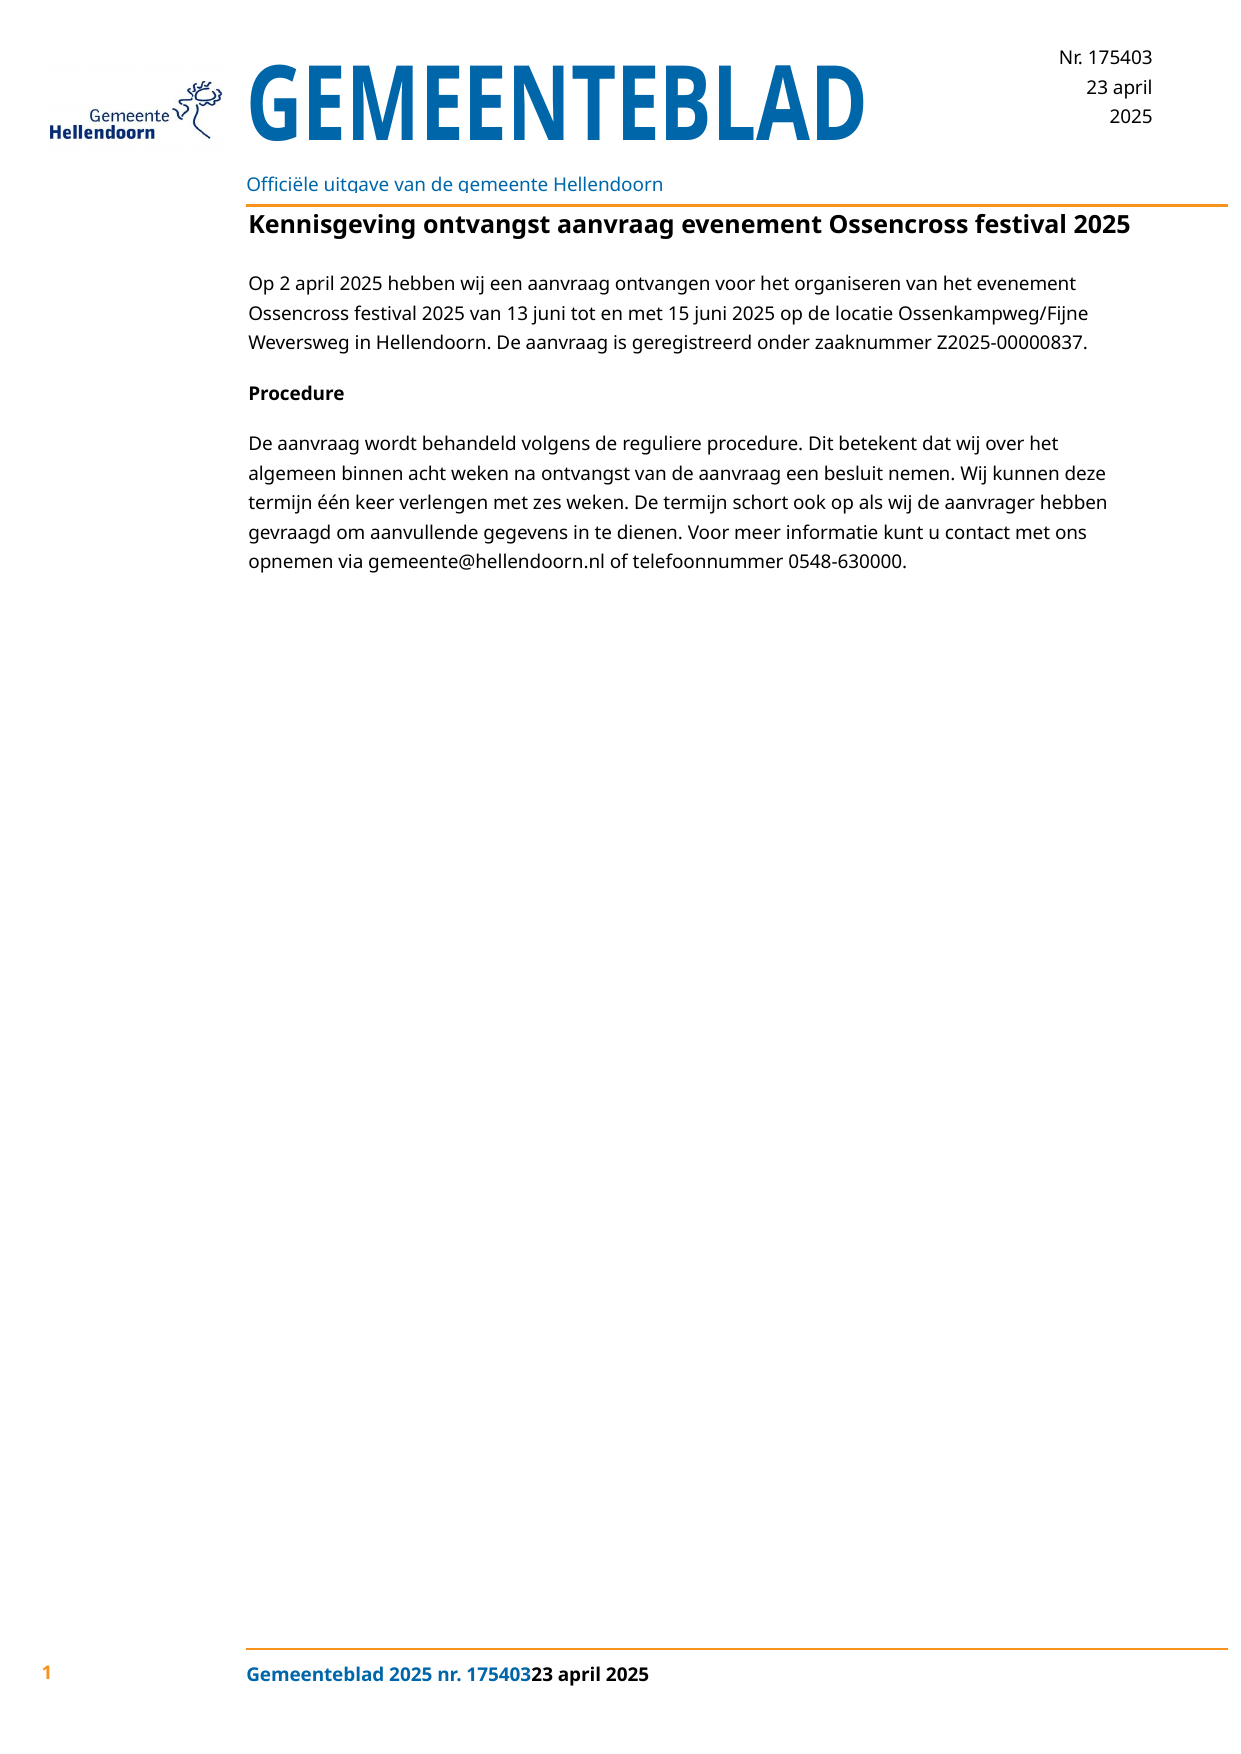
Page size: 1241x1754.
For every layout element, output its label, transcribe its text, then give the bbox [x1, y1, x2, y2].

picture [41, 47, 231, 172]
text Kennisgeving ontvangst aanvraag evenement Ossencross festival 2025 [248, 207, 1152, 241]
text De aanvraag wordt behandeld volgens de reguliere procedure. Dit betekent dat wij over het algemeen binnen acht weken na ontvangst van de aanvraag een besluit nemen. Wij kunnen deze termijn één keer verlengen met zes weken. De termijn schort ook op als wij de aanvrager hebben gevraagd om aanvullende gegevens in te dienen. Voor meer informatie kunt u contact met ons opnemen via gemeente@hellendoorn.nl of telefoonnummer 0548-630000. [248, 430, 1152, 574]
text Procedure [248, 380, 1152, 406]
text Op 2 april 2025 hebben wij een aanvraag ontvangen voor het organiseren van het evenement Ossencross festival 2025 van 13 juni tot en met 15 juni 2025 op de locatie Ossenkampweg/Fijne Weversweg in Hellendoorn. De aanvraag is geregistreerd onder zaaknummer Z2025-00000837. [248, 270, 1152, 355]
